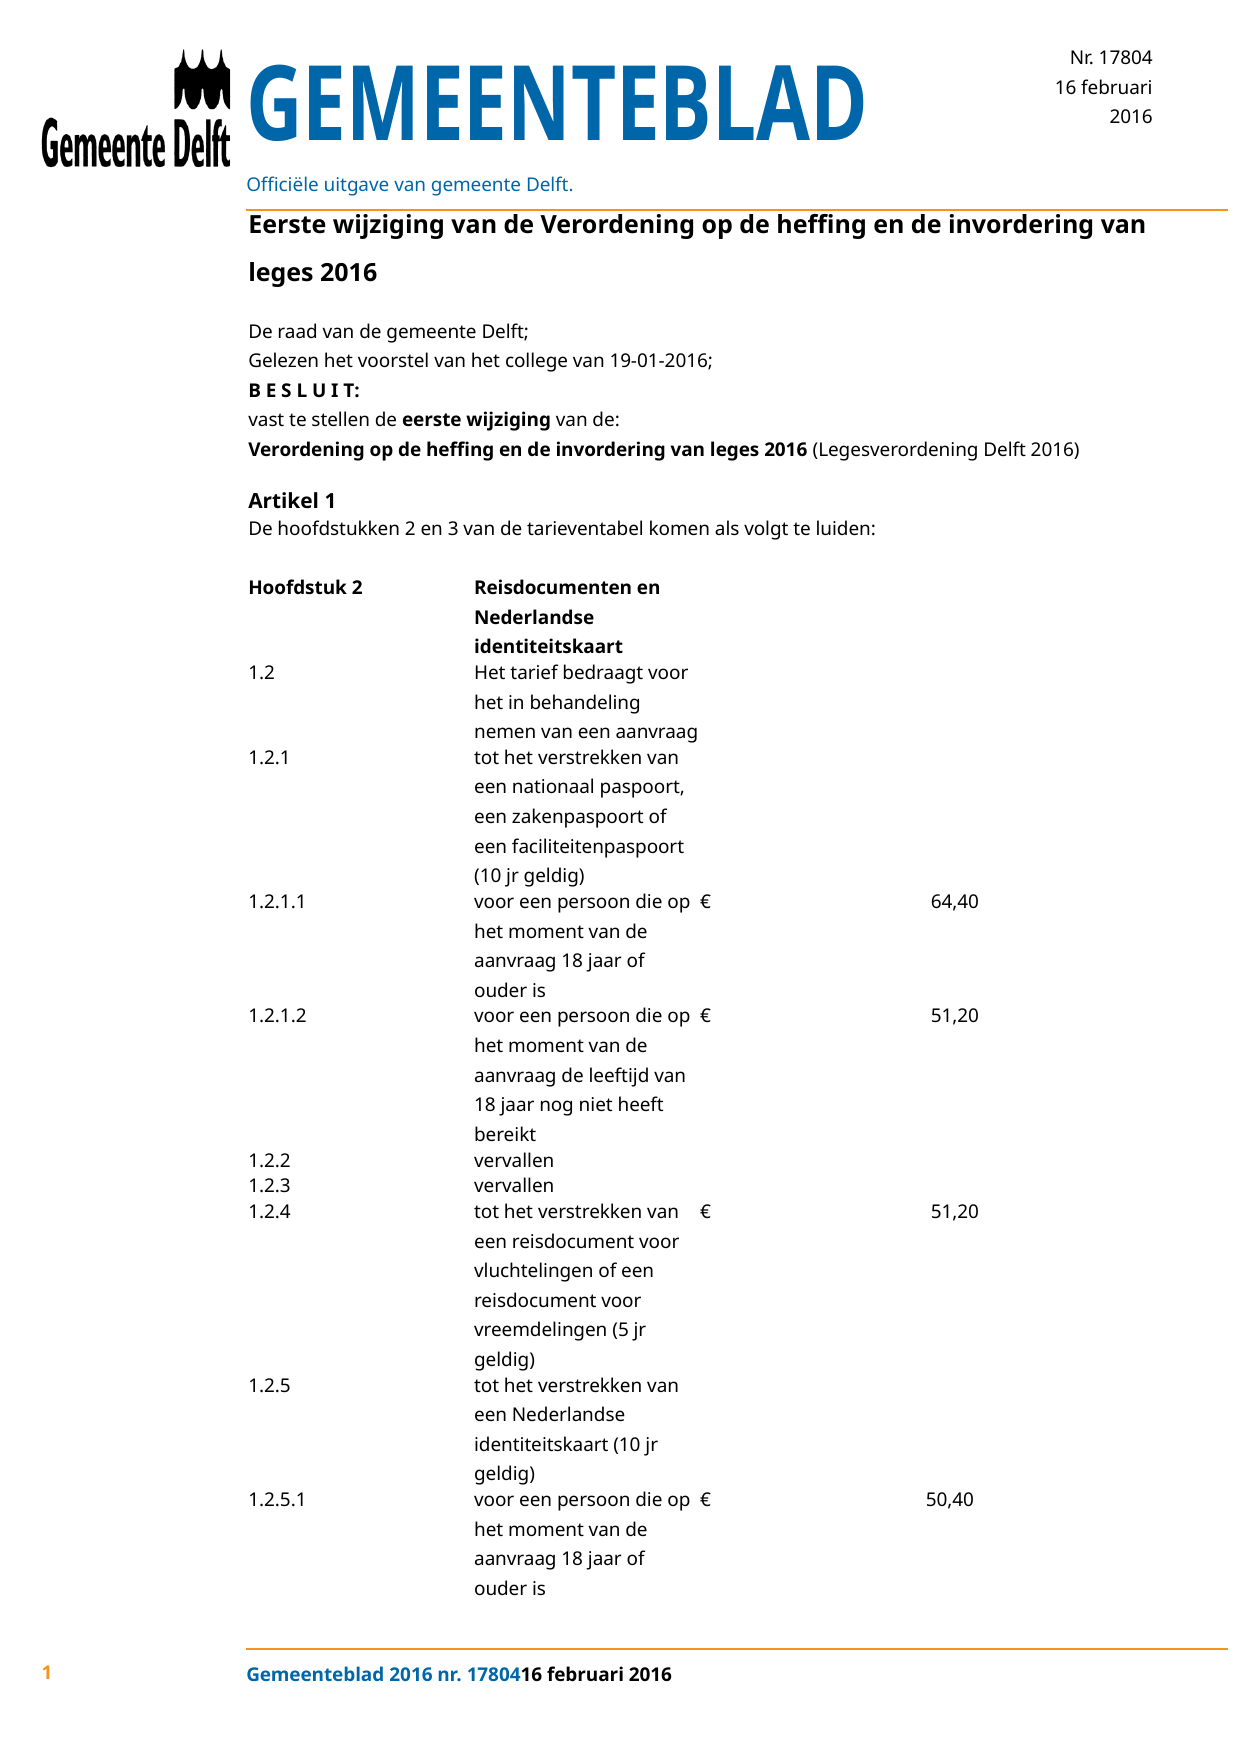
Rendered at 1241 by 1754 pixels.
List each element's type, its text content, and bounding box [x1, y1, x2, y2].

table_cell voor een persoon die op het moment van de aanvraag de leeftijd van 18 jaar nog niet heeft bereikt [474, 1003, 700, 1147]
text Eerste wijziging van de Verordening op de heffing en de invordering van leges 2016 [248, 211, 1152, 288]
text De hoofdstukken 2 en 3 van de tarieventabel komen als volgt te luiden: [248, 515, 1152, 541]
table_cell 1.2.1.2 [248, 1003, 474, 1147]
table_cell [926, 1372, 1152, 1486]
table_cell 1.2.3 [248, 1173, 474, 1198]
table_cell voor een persoon die op het moment van de aanvraag 18 jaar of ouder is [474, 888, 700, 1003]
table_header Reisdocumenten en Nederlandse identiteitskaart [474, 574, 700, 659]
table_cell [700, 744, 926, 888]
picture [41, 47, 231, 172]
text De raad van de gemeente Delft; [248, 318, 1152, 344]
table_cell 51,20 [926, 1198, 1152, 1372]
table_cell 1.2.1.1 [248, 888, 474, 1003]
table_cell 1.2.5 [248, 1372, 474, 1486]
table_cell 51,20 [926, 1003, 1152, 1147]
text Verordening op de heffing en de invordering van leges 2016 (Legesverordening Delft 2016) [248, 436, 1152, 462]
table_cell [926, 1173, 1152, 1198]
table_cell [700, 1147, 926, 1172]
table_header Hoofdstuk 2 [248, 574, 474, 659]
table_cell vervallen [474, 1147, 700, 1172]
table_cell € [700, 1198, 926, 1372]
table_cell [700, 659, 926, 744]
table_cell € [700, 888, 926, 1003]
table_cell tot het verstrekken van een Nederlandse identiteitskaart (10 jr geldig) [474, 1372, 700, 1486]
table_cell [700, 1173, 926, 1198]
table_header [700, 574, 926, 659]
table_cell [926, 659, 1152, 744]
table_cell Het tarief bedraagt voor het in behandeling nemen van een aanvraag [474, 659, 700, 744]
table_cell tot het verstrekken van een reisdocument voor vluchtelingen of een reisdocument voor vreemdelingen (5 jr geldig) [474, 1198, 700, 1372]
table_cell 1.2.1 [248, 744, 474, 888]
table_cell [700, 1372, 926, 1486]
table_cell tot het verstrekken van een nationaal paspoort, een zakenpaspoort of een faciliteitenpaspoort (10 jr geldig) [474, 744, 700, 888]
table_cell 1.2.4 [248, 1198, 474, 1372]
table_cell [926, 744, 1152, 888]
table_cell 1.2.2 [248, 1147, 474, 1172]
table_cell [926, 1147, 1152, 1172]
table_cell 64,40 [926, 888, 1152, 1003]
table_cell 50,40 [926, 1486, 1152, 1601]
table_cell voor een persoon die op het moment van de aanvraag 18 jaar of ouder is [474, 1486, 700, 1601]
table_cell 1.2.5.1 [248, 1486, 474, 1601]
table_header [926, 574, 1152, 659]
text vast te stellen de eerste wijziging van de: [248, 407, 1152, 432]
text Artikel 1 [248, 487, 1152, 515]
table_cell € [700, 1486, 926, 1601]
text Gelezen het voorstel van het college van 19-01-2016; [248, 347, 1152, 373]
text B E S L U I T: [248, 377, 1152, 403]
table_cell vervallen [474, 1173, 700, 1198]
table_cell € [700, 1003, 926, 1147]
table_cell 1.2 [248, 659, 474, 744]
